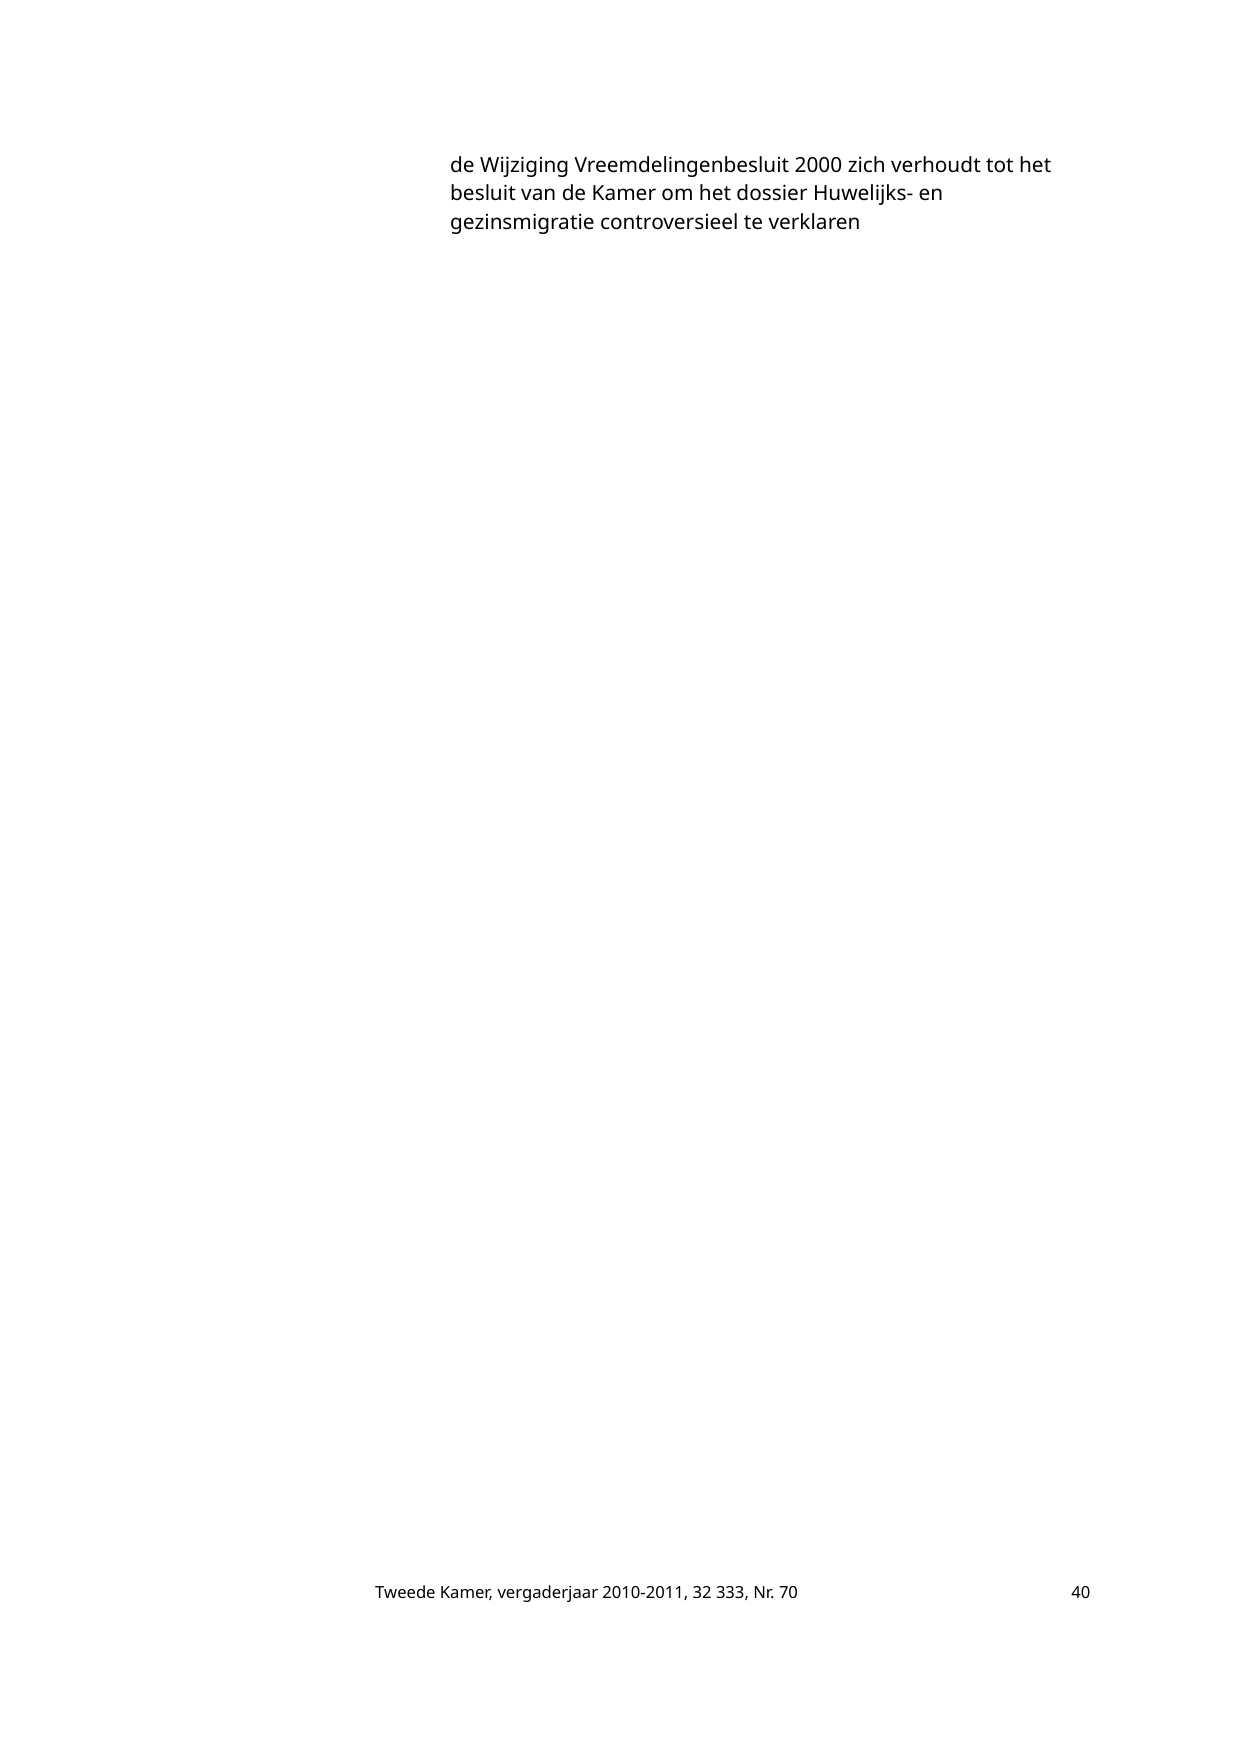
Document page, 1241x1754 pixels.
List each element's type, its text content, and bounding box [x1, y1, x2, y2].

list de Wijziging Vreemdelingenbesluit 2000 zich verhoudt tot het besluit van de Kamer om het dossier Huwelijks- en gezinsmigratie controversieel te verklaren [375, 150, 1090, 235]
